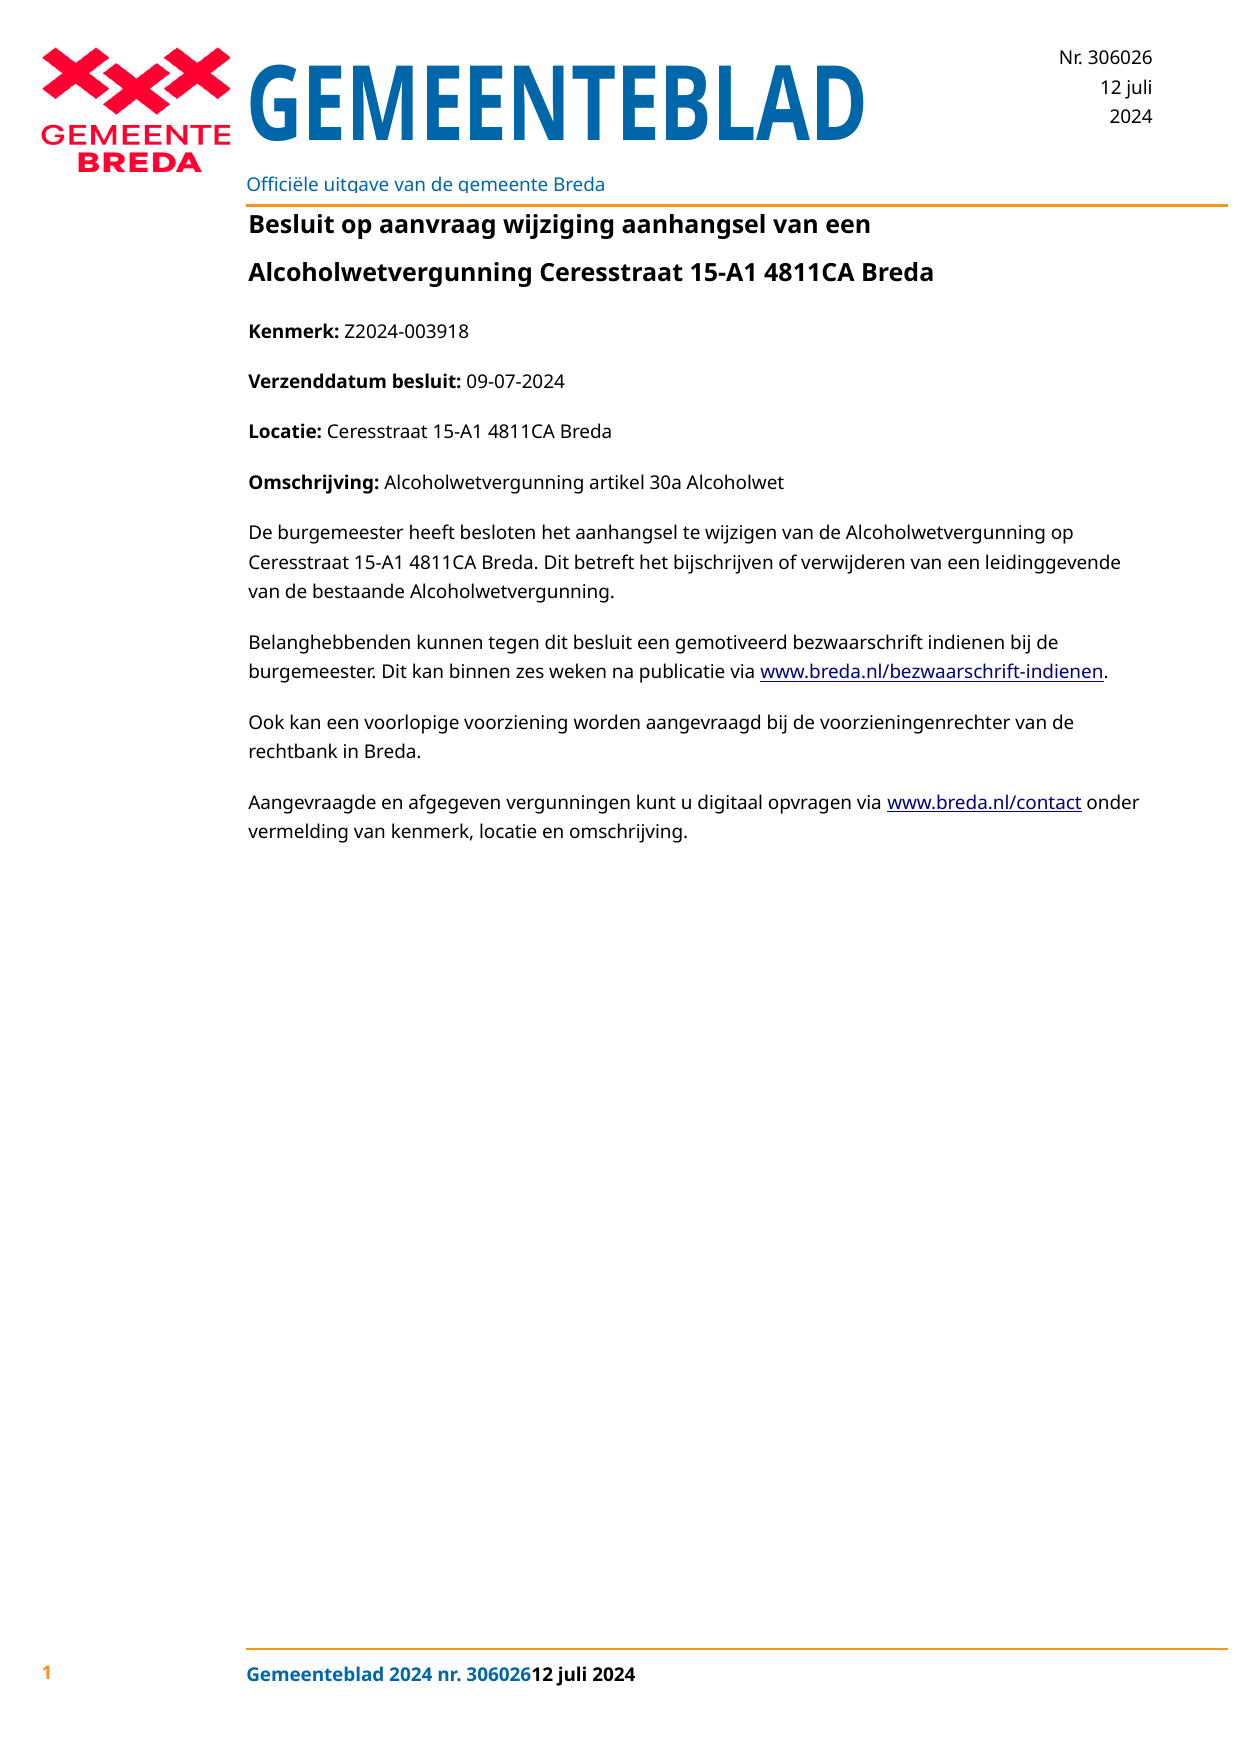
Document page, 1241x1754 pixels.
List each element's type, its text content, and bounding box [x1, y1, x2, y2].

text Omschrijving: Alcoholwetvergunning artikel 30a Alcoholwet [248, 469, 1152, 495]
text Ook kan een voorlopige voorziening worden aangevraagd bij de voorzieningenrechter van de rechtbank in Breda. [248, 709, 1152, 764]
text Kenmerk: Z2024-003918 [248, 318, 1152, 344]
picture [41, 47, 231, 172]
text Besluit op aanvraag wijziging aanhangsel van een Alcoholwetvergunning Ceresstraat 15-A1 4811CA Breda [248, 207, 1152, 288]
text Belanghebbenden kunnen tegen dit besluit een gemotiveerd bezwaarschrift indienen bij de burgemeester. Dit kan binnen zes weken na publicatie via www.breda.nl/bezwaarschrift-indienen. [248, 629, 1152, 684]
text Verzenddatum besluit: 09-07-2024 [248, 368, 1152, 394]
text Aangevraagde en afgegeven vergunningen kunt u digitaal opvragen via www.breda.nl/contact onder vermelding van kenmerk, locatie en omschrijving. [248, 789, 1152, 844]
text De burgemeester heeft besloten het aanhangsel te wijzigen van de Alcoholwetvergunning op Ceresstraat 15-A1 4811CA Breda. Dit betreft het bijschrijven of verwijderen van een leidinggevende van de bestaande Alcoholwetvergunning. [248, 519, 1152, 604]
text Locatie: Ceresstraat 15-A1 4811CA Breda [248, 419, 1152, 444]
